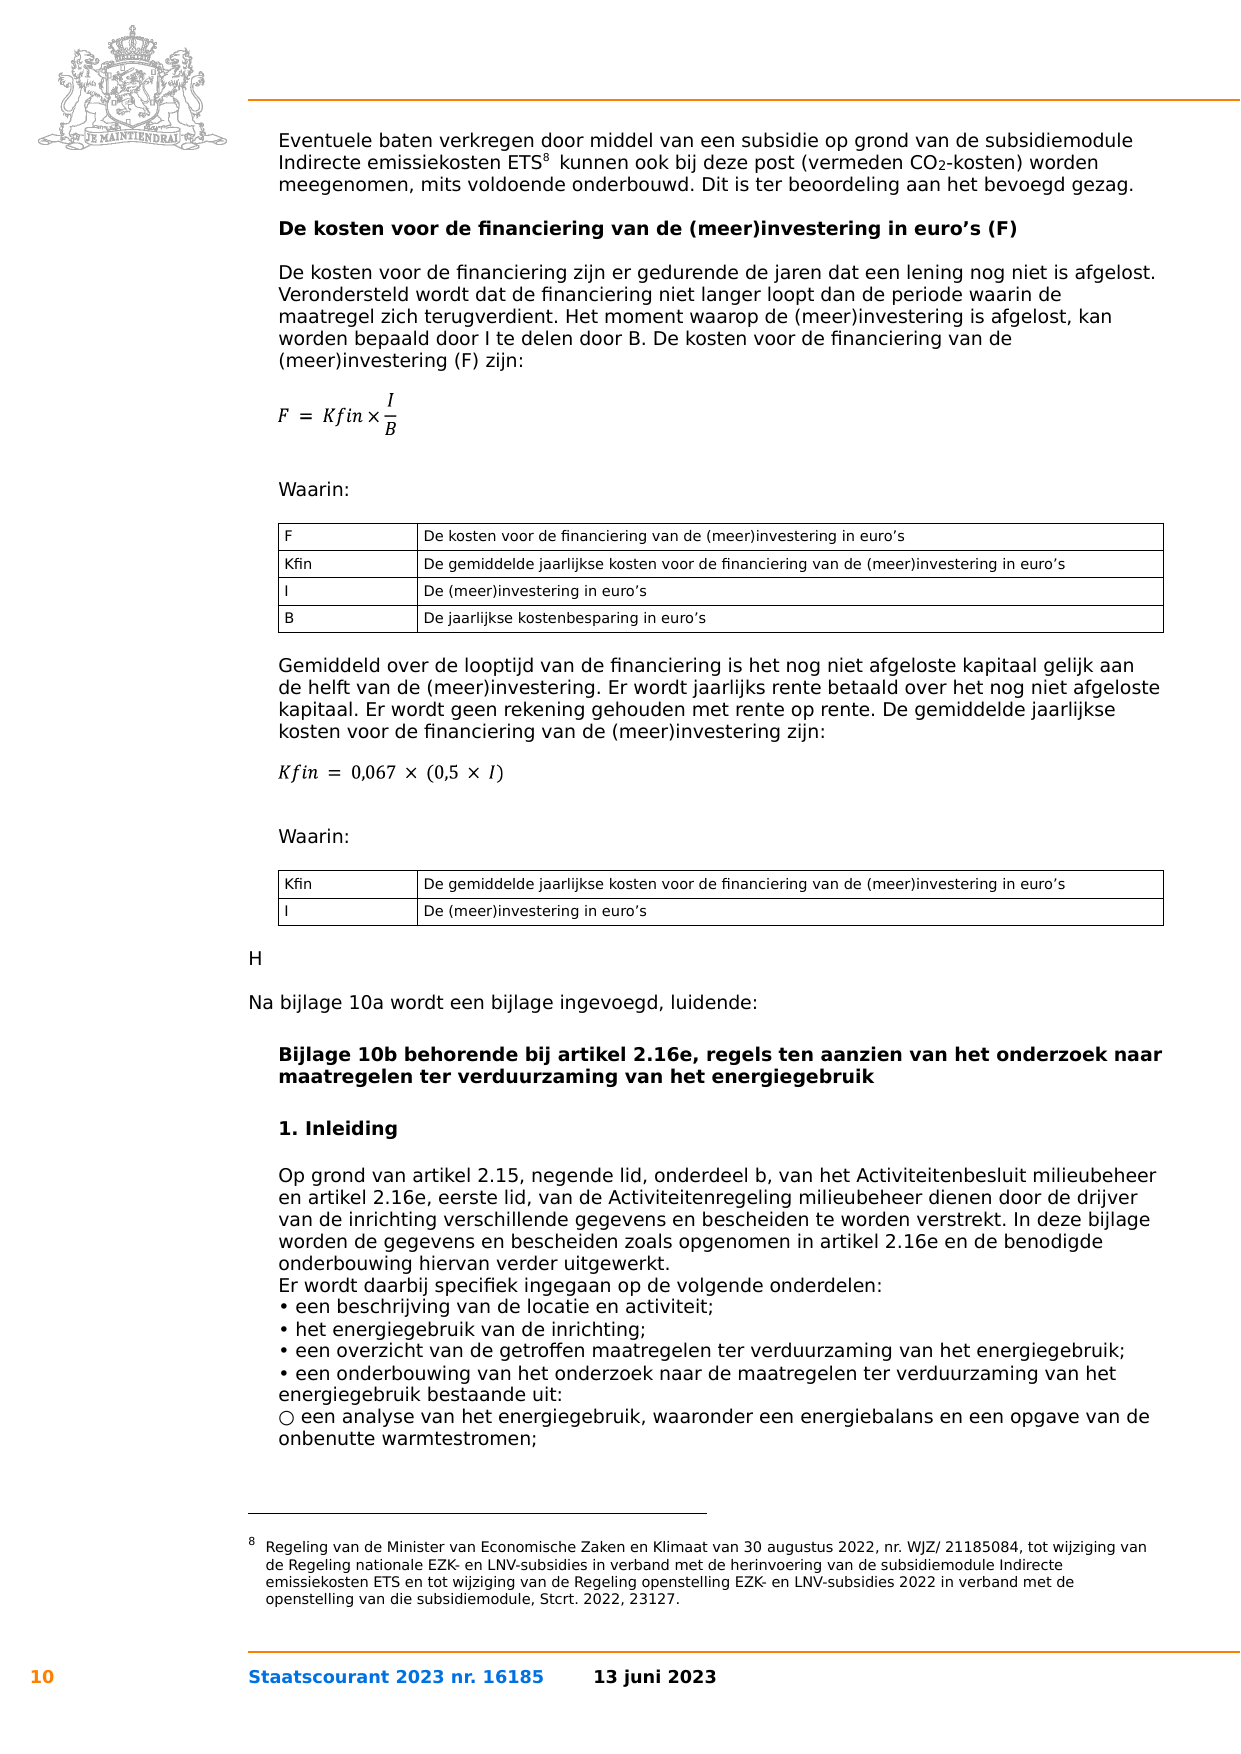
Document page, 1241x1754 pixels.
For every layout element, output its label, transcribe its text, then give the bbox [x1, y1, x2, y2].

text • een onderbouwing van het onderzoek naar de maatregelen ter verduurzaming van het energiegebruik bestaande uit: [278, 1362, 1163, 1406]
table_header Kfin [279, 871, 417, 897]
table_header De gemiddelde jaarlijkse kosten voor de financiering van de (meer)investering in euro’s [418, 871, 1163, 897]
table_cell De (meer)investering in euro’s [418, 578, 1163, 604]
picture [38, 25, 227, 150]
table_cell De jaarlijkse kostenbesparing in euro’s [418, 606, 1163, 632]
picture [278, 764, 503, 783]
text Regeling van de Minister van Economische Zaken en Klimaat van 30 augustus 2022, nr. WJZ/ 21185084, tot wijziging van de Regeling nationale EZK- en LNV-subsidies in verband met de herinvoering van de subsidiemodule Indirecte emissiekosten ETS en tot wijziging van de Regeling openstelling EZK- en LNV-subsidies 2022 in verband met de openstelling van die subsidiemodule, Stcrt. 2022, 23127. [248, 1535, 1163, 1608]
table_cell Kfin [279, 551, 417, 577]
text • een overzicht van de getroffen maatregelen ter verduurzaming van het energiegebruik; [278, 1340, 1163, 1362]
text ○ een analyse van het energiegebruik, waaronder een energiebalans en een opgave van de onbenutte warmtestromen; [278, 1406, 1163, 1450]
text • het energiegebruik van de inrichting; [278, 1318, 1163, 1340]
text H [248, 948, 1163, 970]
table_header De kosten voor de financiering van de (meer)investering in euro’s [418, 524, 1163, 550]
text Waarin: [278, 478, 1163, 501]
table_cell I [279, 899, 417, 925]
subtitle De kosten voor de financiering van de (meer)investering in euro’s (F) [278, 218, 1163, 240]
subtitle 1. Inleiding [278, 1118, 1163, 1139]
table_cell I [279, 578, 417, 604]
text De kosten voor de financiering zijn er gedurende de jaren dat een lening nog niet is afgelost. Verondersteld wordt dat de financiering niet langer loopt dan de periode waarin de maatregel zich terugverdient. Het moment waarop de (meer)investering is afgelost, kan worden bepaald door I te delen door B. De kosten voor de financiering van de (meer)investering (F) zijn: [278, 262, 1163, 371]
table_cell De (meer)investering in euro’s [418, 899, 1163, 925]
text Gemiddeld over de looptijd van de financiering is het nog niet afgeloste kapitaal gelijk aan de helft van de (meer)investering. Er wordt jaarlijks rente betaald over het nog niet afgeloste kapitaal. Er wordt geen rekening gehouden met rente op rente. De gemiddelde jaarlijkse kosten voor de financiering van de (meer)investering zijn: [278, 655, 1163, 743]
table_cell De gemiddelde jaarlijkse kosten voor de financiering van de (meer)investering in euro’s [418, 551, 1163, 577]
table_cell B [279, 606, 417, 632]
text • een beschrijving van de locatie en activiteit; [278, 1296, 1163, 1318]
text Eventuele baten verkregen door middel van een subsidie op grond van de subsidiemodule Indirecte emissiekosten ETS kunnen ook bij deze post (vermeden CO2-kosten) worden meegenomen, mits voldoende onderbouwd. Dit is ter beoordeling aan het bevoegd gezag. [278, 130, 1163, 196]
text Er wordt daarbij specifiek ingegaan op de volgende onderdelen: [278, 1274, 1163, 1296]
picture [278, 393, 397, 435]
text Waarin: [278, 826, 1163, 848]
table_header F [279, 524, 417, 550]
subtitle Bijlage 10b behorende bij artikel 2.16e, regels ten aanzien van het onderzoek naar maatregelen ter verduurzaming van het energiegebruik [278, 1044, 1163, 1088]
text Na bijlage 10a wordt een bijlage ingevoegd, luidende: [248, 992, 1163, 1014]
text Op grond van artikel 2.15, negende lid, onderdeel b, van het Activiteitenbesluit milieubeheer en artikel 2.16e, eerste lid, van de Activiteitenregeling milieubeheer dienen door de drijver van de inrichting verschillende gegevens en bescheiden te worden verstrekt. In deze bijlage worden de gegevens en bescheiden zoals opgenomen in artikel 2.16e en de benodigde onderbouwing hiervan verder uitgewerkt. [278, 1164, 1163, 1274]
